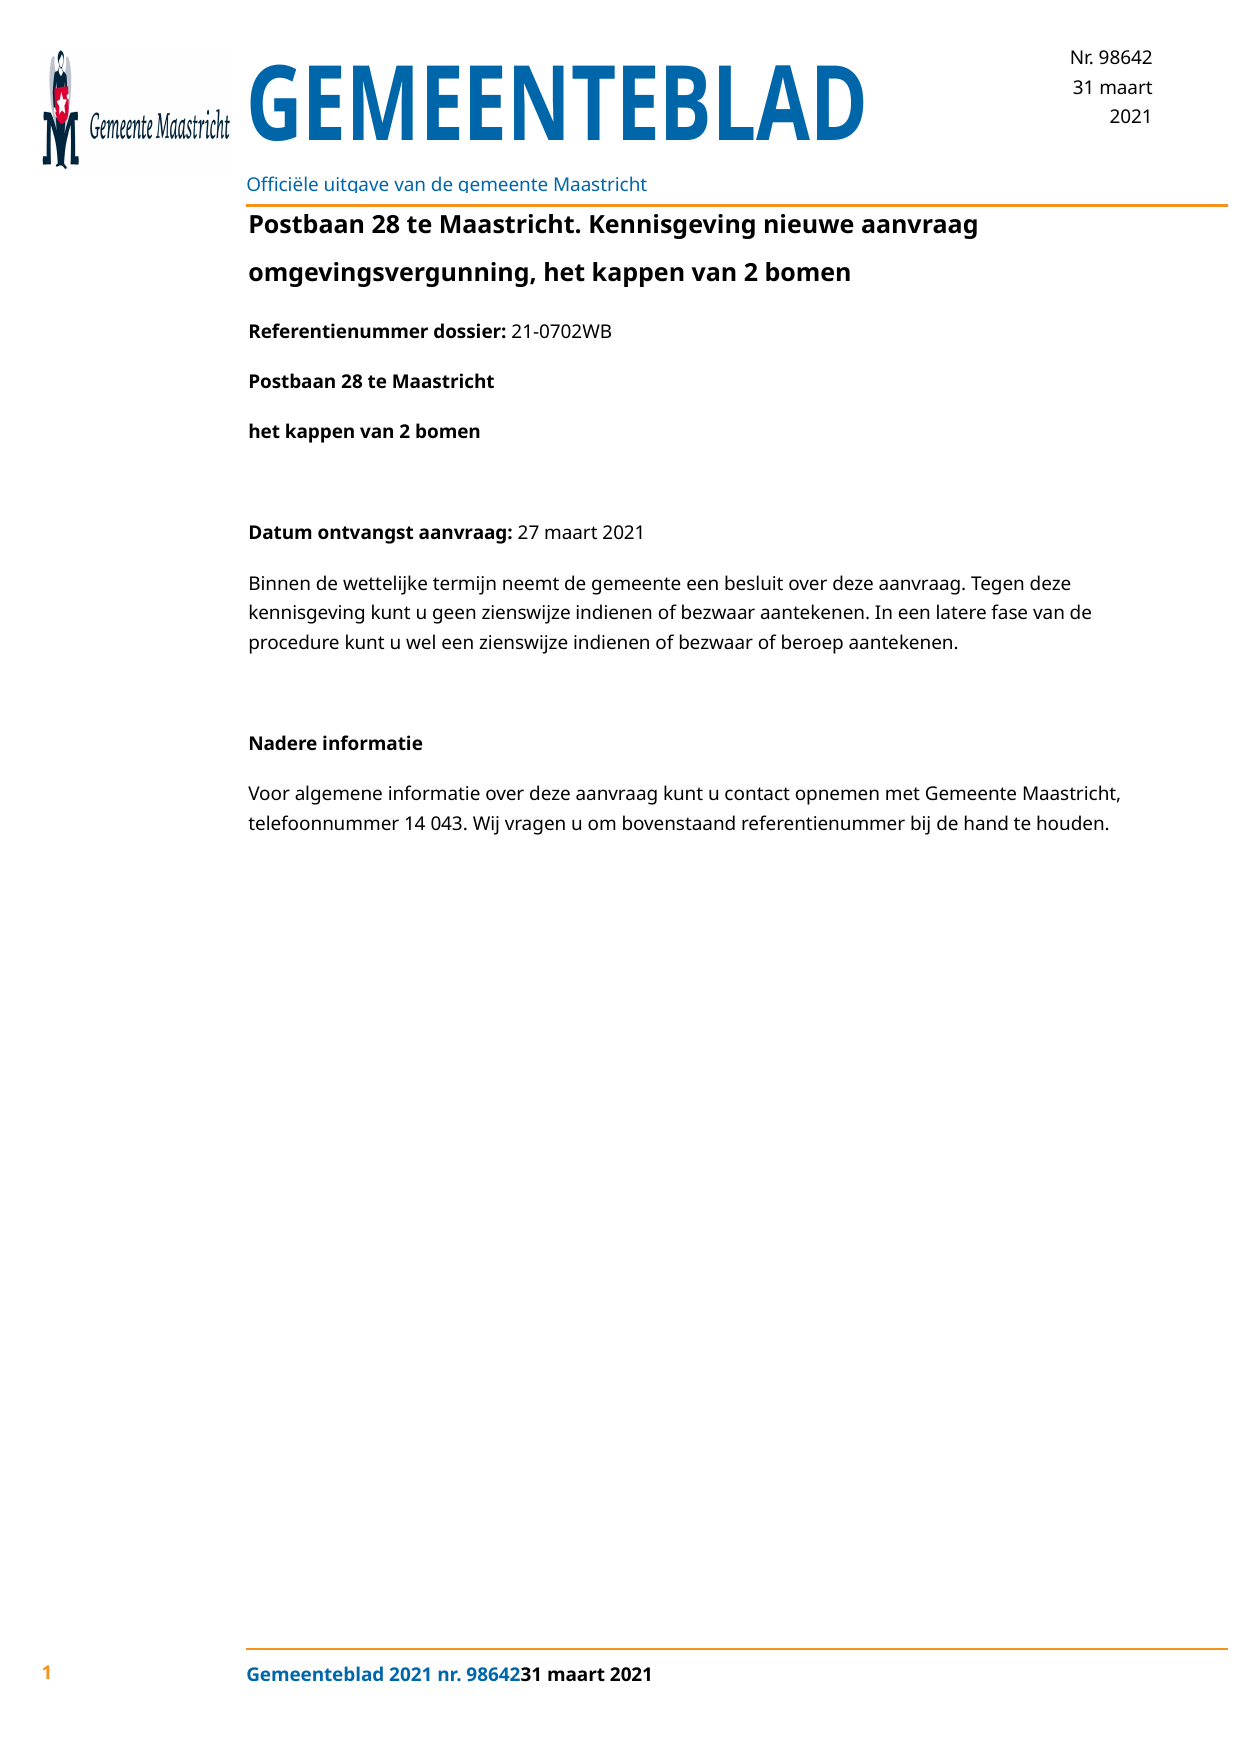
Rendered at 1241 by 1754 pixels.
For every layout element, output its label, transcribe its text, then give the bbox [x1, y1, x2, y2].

text Postbaan 28 te Maastricht [248, 368, 1152, 394]
text Voor algemene informatie over deze aanvraag kunt u contact opnemen met Gemeente Maastricht, telefoonnummer 14 043. Wij vragen u om bovenstaand referentienummer bij de hand te houden. [248, 780, 1152, 836]
text Binnen de wettelijke termijn neemt de gemeente een besluit over deze aanvraag. Tegen deze kennisgeving kunt u geen zienswijze indienen of bezwaar aantekenen. In een latere fase van de procedure kunt u wel een zienswijze indienen of bezwaar of beroep aantekenen. [248, 570, 1152, 655]
text Referentienummer dossier: 21-0702WB [248, 318, 1152, 344]
text het kappen van 2 bomen [248, 419, 1152, 444]
picture [41, 47, 231, 172]
text Postbaan 28 te Maastricht. Kennisgeving nieuwe aanvraag omgevingsvergunning, het kappen van 2 bomen [248, 207, 1152, 288]
text Datum ontvangst aanvraag: 27 maart 2021 [248, 519, 1152, 545]
text Nadere informatie [248, 730, 1152, 756]
